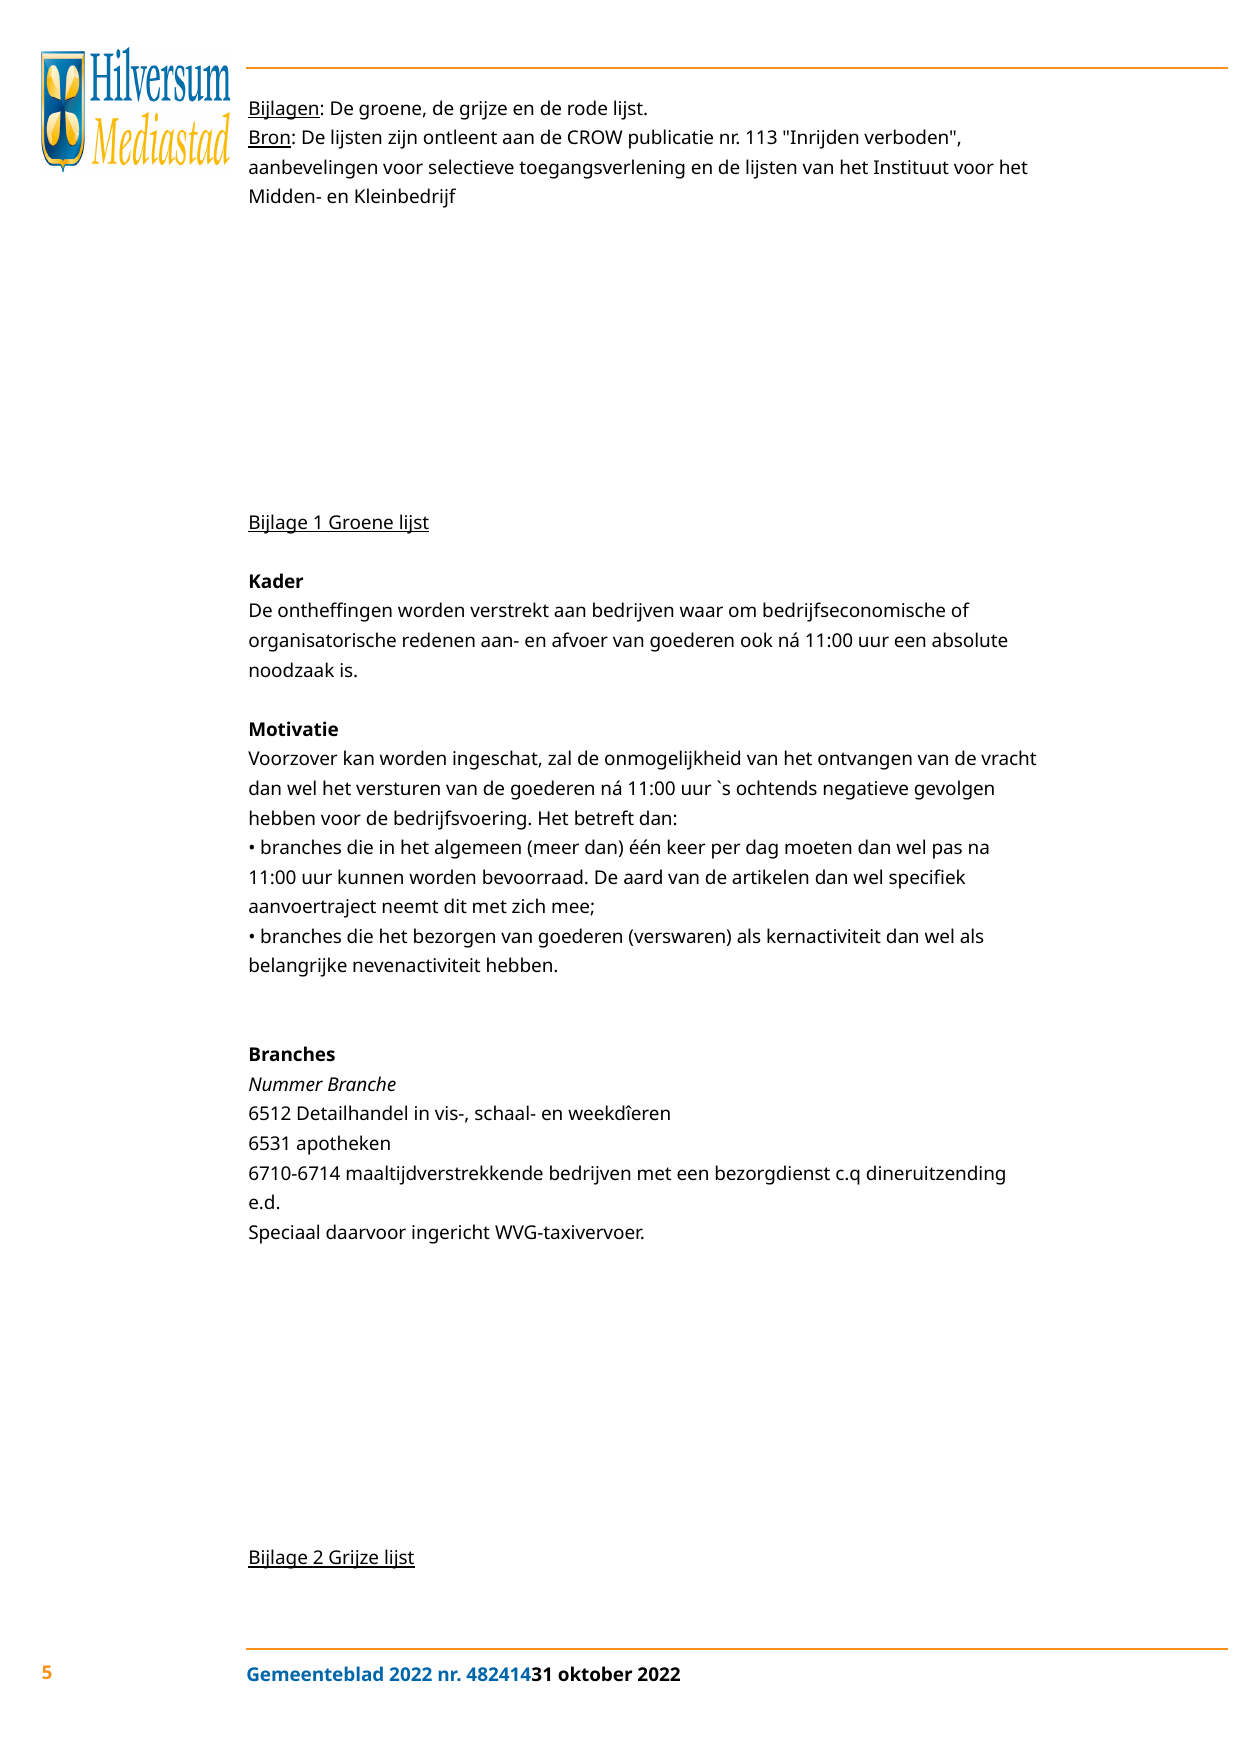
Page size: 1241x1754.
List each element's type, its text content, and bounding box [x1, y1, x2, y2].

text • branches die in het algemeen (meer dan) één keer per dag moeten dan wel pas na [248, 834, 1152, 860]
text hebben voor de bedrijfsvoering. Het betreft dan: [248, 805, 1152, 831]
text • branches die het bezorgen van goederen (verswaren) als kernactiviteit dan wel als [248, 923, 1152, 949]
text Voorzover kan worden ingeschat, zal de onmogelijkheid van het ontvangen van de vracht [248, 746, 1152, 771]
text Branches [248, 1041, 1152, 1067]
text aanbevelingen voor selectieve toegangsverlening en de lijsten van het Instituut voor het [248, 154, 1152, 180]
text De ontheffingen worden verstrekt aan bedrijven waar om bedrijfseconomische of [248, 598, 1152, 623]
text Midden- en Kleinbedrijf [248, 183, 1152, 209]
text Bron: De lijsten zijn ontleent aan de CROW publicatie nr. 113 "Inrijden verboden", [248, 124, 1152, 150]
text aanvoertraject neemt dit met zich mee; [248, 893, 1152, 919]
text Bijlage 2 Grijze lijst [248, 1544, 1152, 1570]
text Nummer Branche [248, 1071, 1152, 1097]
text noodzaak is. [248, 657, 1152, 683]
text 6512 Detailhandel in vis-, schaal- en weekdîeren [248, 1101, 1152, 1126]
text Bijlagen: De groene, de grijze en de rode lijst. [248, 95, 1152, 121]
picture [41, 47, 231, 172]
text dan wel het versturen van de goederen ná 11:00 uur `s ochtends negatieve gevolgen [248, 775, 1152, 801]
text organisatorische redenen aan- en afvoer van goederen ook ná 11:00 uur een absolute [248, 627, 1152, 653]
text Motivatie [248, 716, 1152, 742]
text Bijlage 1 Groene lijst [248, 509, 1152, 535]
text 6531 apotheken [248, 1130, 1152, 1156]
text belangrijke nevenactiviteit hebben. [248, 953, 1152, 978]
text Speciaal daarvoor ingericht WVG-taxivervoer. [248, 1219, 1152, 1245]
text e.d. [248, 1189, 1152, 1215]
text Kader [248, 568, 1152, 594]
text 6710-6714 maaltijdverstrekkende bedrijven met een bezorgdienst c.q dineruitzending [248, 1160, 1152, 1186]
text 11:00 uur kunnen worden bevoorraad. De aard van de artikelen dan wel specifiek [248, 864, 1152, 890]
